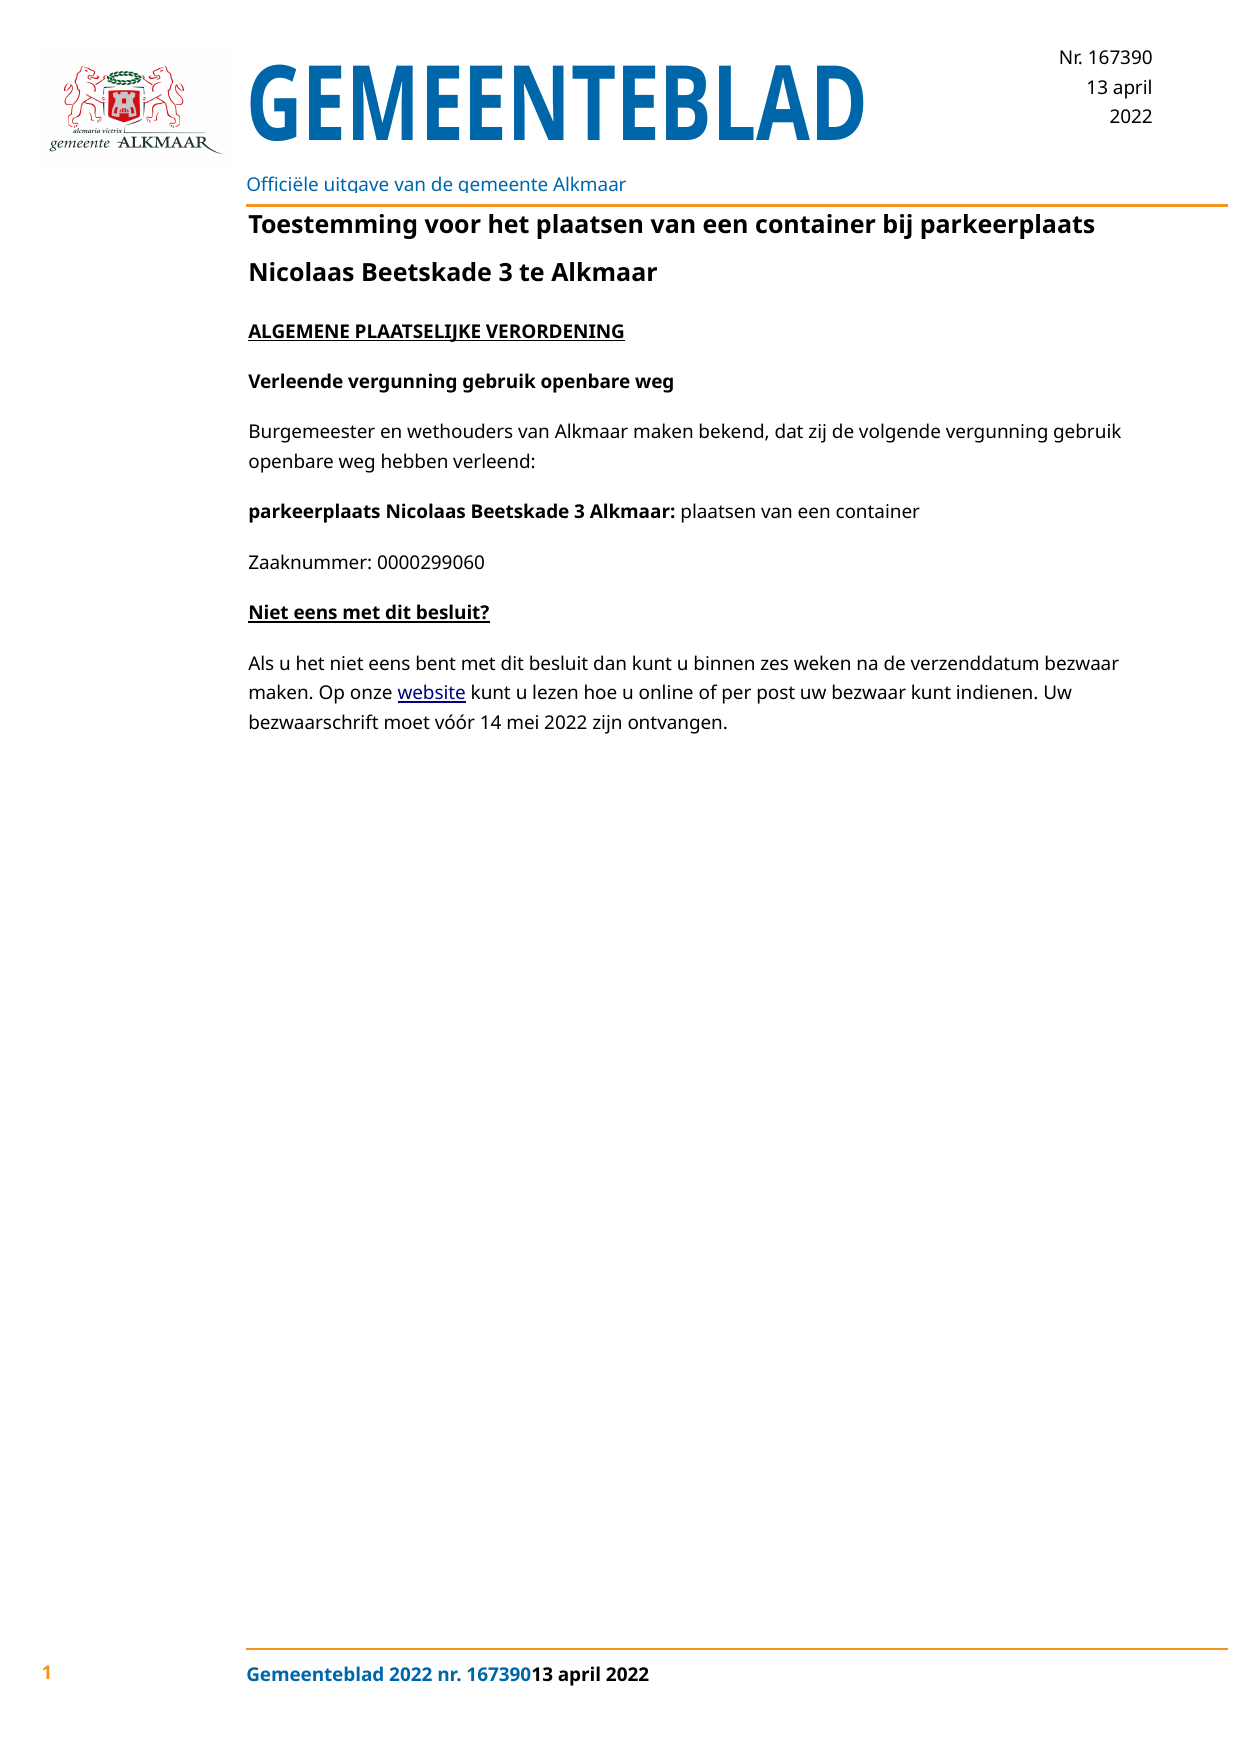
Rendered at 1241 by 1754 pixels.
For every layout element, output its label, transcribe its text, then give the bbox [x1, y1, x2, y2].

picture [41, 47, 231, 172]
text Burgemeester en wethouders van Alkmaar maken bekend, dat zij de volgende vergunning gebruik openbare weg hebben verleend: [248, 419, 1152, 474]
text Als u het niet eens bent met dit besluit dan kunt u binnen zes weken na de verzenddatum bezwaar maken. Op onze website kunt u lezen hoe u online of per post uw bezwaar kunt indienen. Uw bezwaarschrift moet vóór 14 mei 2022 zijn ontvangen. [248, 650, 1152, 735]
text Niet eens met dit besluit? [248, 599, 1152, 625]
text Verleende vergunning gebruik openbare weg [248, 368, 1152, 394]
text Zaaknummer: 0000299060 [248, 549, 1152, 575]
text ALGEMENE PLAATSELIJKE VERORDENING [248, 318, 1152, 344]
text Toestemming voor het plaatsen van een container bij parkeerplaats Nicolaas Beetskade 3 te Alkmaar [248, 207, 1152, 288]
text parkeerplaats Nicolaas Beetskade 3 Alkmaar: plaatsen van een container [248, 499, 1152, 524]
